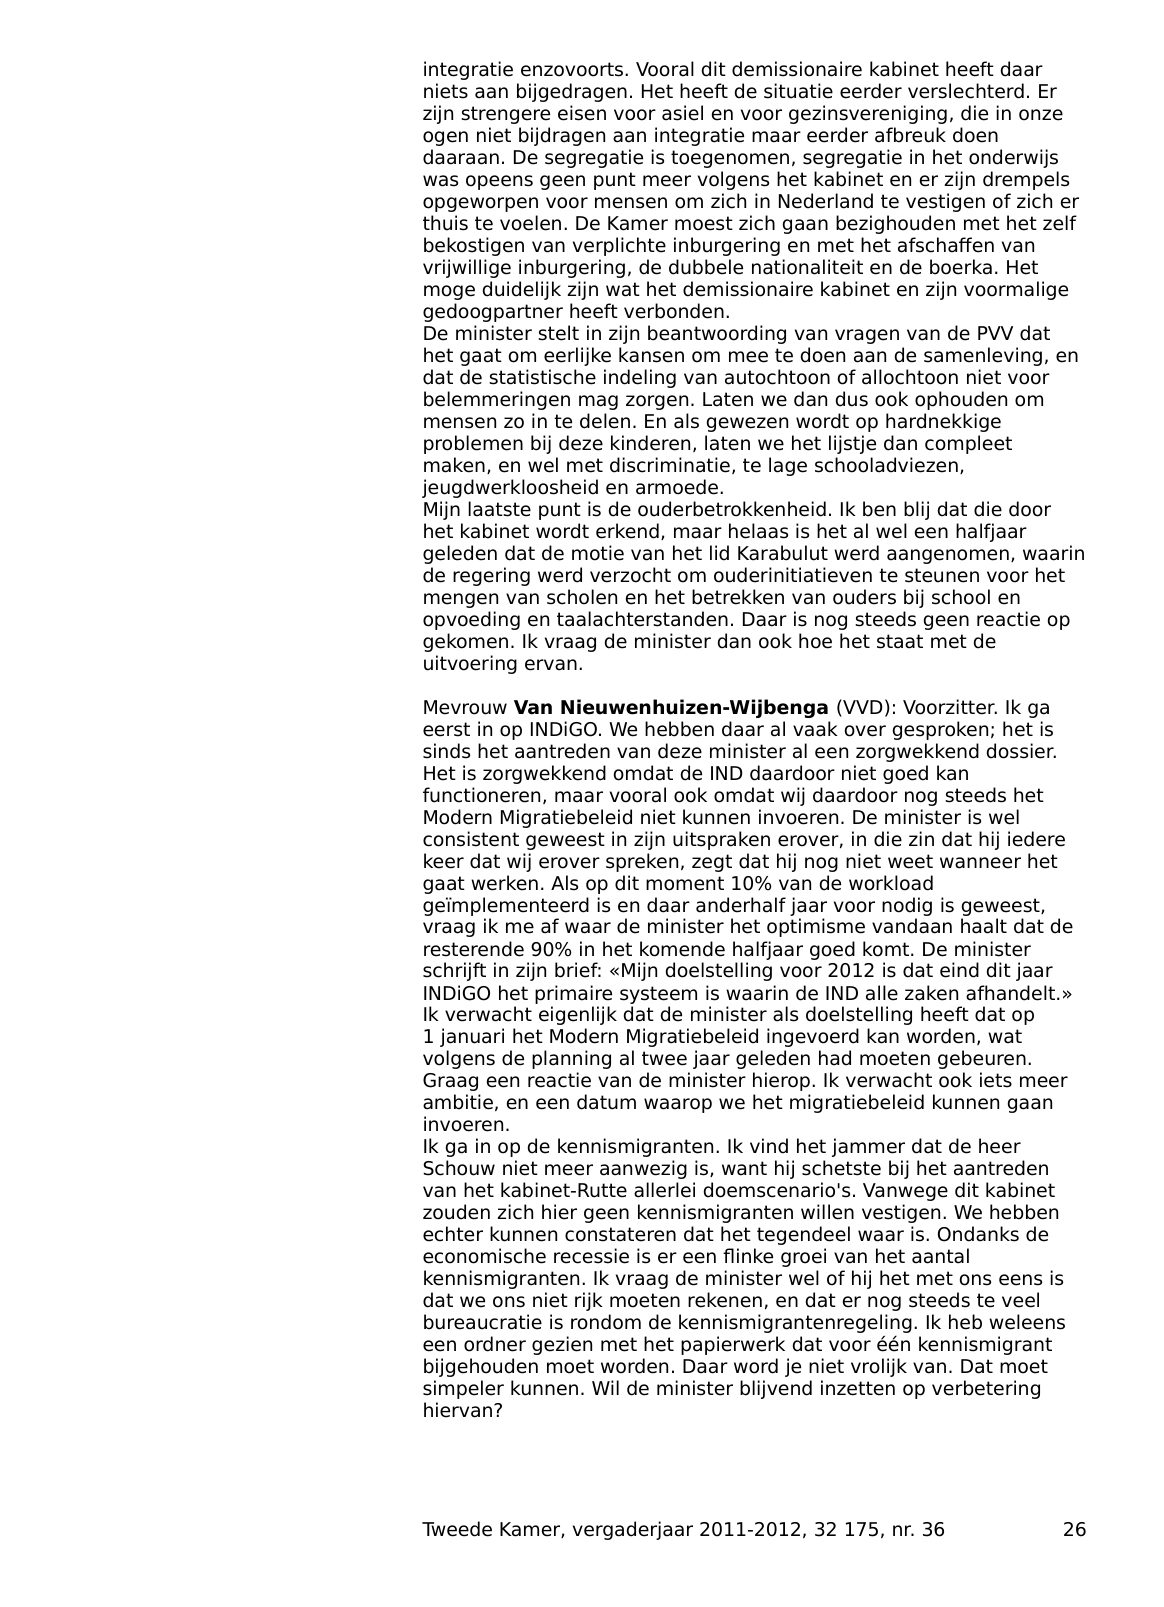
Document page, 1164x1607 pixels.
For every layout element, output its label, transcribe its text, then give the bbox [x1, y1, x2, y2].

text Mevrouw Van Nieuwenhuizen-Wijbenga (VVD): Voorzitter. Ik ga eerst in op INDiGO. We hebben daar al vaak over gesproken; het is sinds het aantreden van deze minister al een zorgwekkend dossier. Het is zorgwekkend omdat de IND daardoor niet goed kan functioneren, maar vooral ook omdat wij daardoor nog steeds het Modern Migratiebeleid niet kunnen invoeren. De minister is wel consistent geweest in zijn uitspraken erover, in die zin dat hij iedere keer dat wij erover spreken, zegt dat hij nog niet weet wanneer het gaat werken. Als op dit moment 10% van de workload geïmplementeerd is en daar anderhalf jaar voor nodig is geweest, vraag ik me af waar de minister het optimisme vandaan haalt dat de resterende 90% in het komende halfjaar goed komt. De minister schrijft in zijn brief: «Mijn doelstelling voor 2012 is dat eind dit jaar INDiGO het primaire systeem is waarin de IND alle zaken afhandelt.» Ik verwacht eigenlijk dat de minister als doelstelling heeft dat op 1 januari het Modern Migratiebeleid ingevoerd kan worden, wat volgens de planning al twee jaar geleden had moeten gebeuren. Graag een reactie van de minister hierop. Ik verwacht ook iets meer ambitie, en een datum waarop we het migratiebeleid kunnen gaan invoeren. [422, 697, 1087, 1136]
text integratie enzovoorts. Vooral dit demissionaire kabinet heeft daar niets aan bijgedragen. Het heeft de situatie eerder verslechterd. Er zijn strengere eisen voor asiel en voor gezinsvereniging, die in onze ogen niet bijdragen aan integratie maar eerder afbreuk doen daaraan. De segregatie is toegenomen, segregatie in het onderwijs was opeens geen punt meer volgens het kabinet en er zijn drempels opgeworpen voor mensen om zich in Nederland te vestigen of zich er thuis te voelen. De Kamer moest zich gaan bezighouden met het zelf bekostigen van verplichte inburgering en met het afschaffen van vrijwillige inburgering, de dubbele nationaliteit en de boerka. Het moge duidelijk zijn wat het demissionaire kabinet en zijn voormalige gedoogpartner heeft verbonden. [422, 59, 1087, 323]
text Mijn laatste punt is de ouderbetrokkenheid. Ik ben blij dat die door het kabinet wordt erkend, maar helaas is het al wel een halfjaar geleden dat de motie van het lid Karabulut werd aangenomen, waarin de regering werd verzocht om ouderinitiatieven te steunen voor het mengen van scholen en het betrekken van ouders bij school en opvoeding en taalachterstanden. Daar is nog steeds geen reactie op gekomen. Ik vraag de minister dan ook hoe het staat met de uitvoering ervan. [422, 499, 1087, 674]
text Ik ga in op de kennismigranten. Ik vind het jammer dat de heer Schouw niet meer aanwezig is, want hij schetste bij het aantreden van het kabinet-Rutte allerlei doemscenario's. Vanwege dit kabinet zouden zich hier geen kennismigranten willen vestigen. We hebben echter kunnen constateren dat het tegendeel waar is. Ondanks de economische recessie is er een flinke groei van het aantal kennismigranten. Ik vraag de minister wel of hij het met ons eens is dat we ons niet rijk moeten rekenen, en dat er nog steeds te veel bureaucratie is rondom de kennismigrantenregeling. Ik heb weleens een ordner gezien met het papierwerk dat voor één kennismigrant bijgehouden moet worden. Daar word je niet vrolijk van. Dat moet simpeler kunnen. Wil de minister blijvend inzetten op verbetering hiervan? [422, 1136, 1087, 1422]
text De minister stelt in zijn beantwoording van vragen van de PVV dat het gaat om eerlijke kansen om mee te doen aan de samenleving, en dat de statistische indeling van autochtoon of allochtoon niet voor belemmeringen mag zorgen. Laten we dan dus ook ophouden om mensen zo in te delen. En als gewezen wordt op hardnekkige problemen bij deze kinderen, laten we het lijstje dan compleet maken, en wel met discriminatie, te lage schooladviezen, jeugdwerkloosheid en armoede. [422, 323, 1087, 499]
